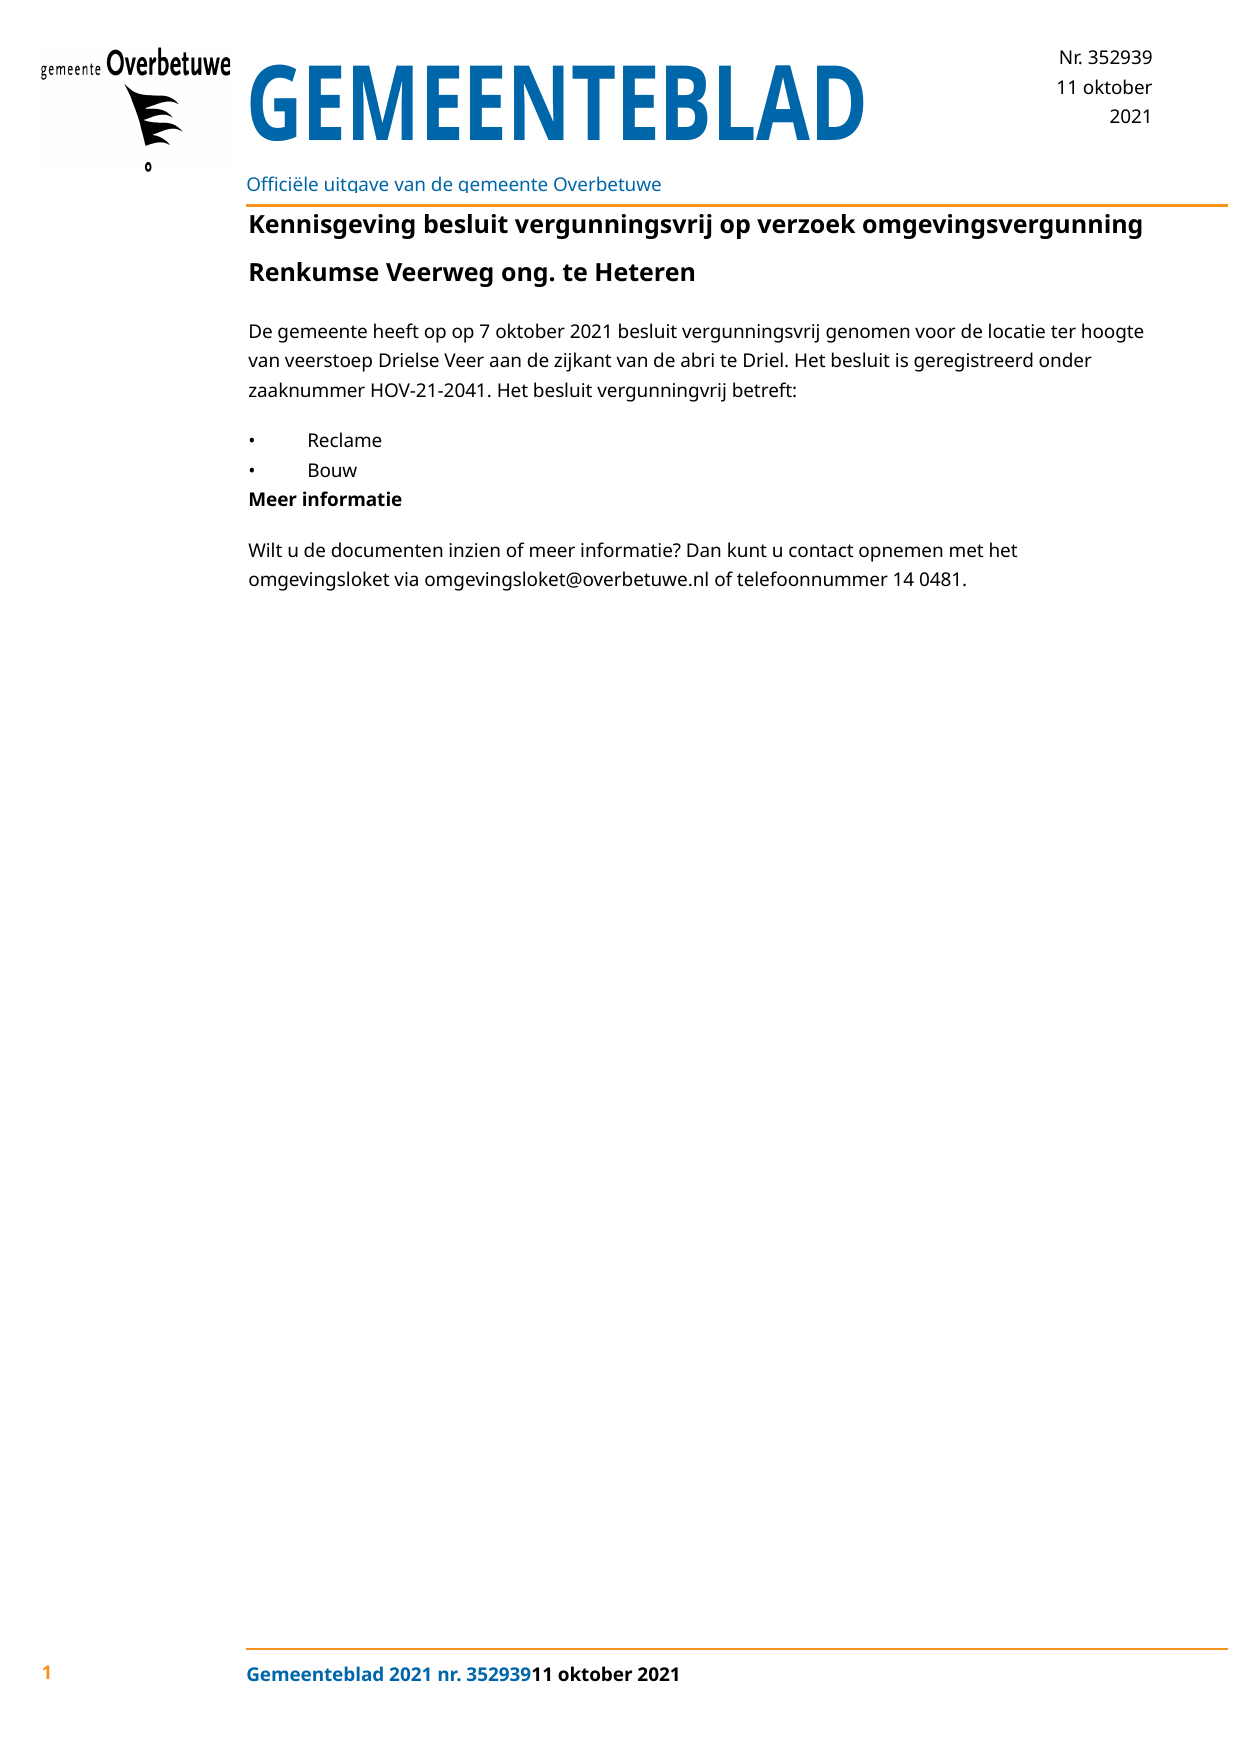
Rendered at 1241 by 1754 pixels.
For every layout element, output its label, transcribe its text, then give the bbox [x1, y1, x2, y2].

text Kennisgeving besluit vergunningsvrij op verzoek omgevingsvergunning Renkumse Veerweg ong. te Heteren [248, 207, 1152, 288]
picture [41, 47, 231, 172]
text Wilt u de documenten inzien of meer informatie? Dan kunt u contact opnemen met het omgevingsloket via omgevingsloket@overbetuwe.nl of telefoonnummer 14 0481. [248, 537, 1152, 592]
list Reclame [248, 427, 1152, 453]
text Meer informatie [248, 487, 1152, 512]
text De gemeente heeft op op 7 oktober 2021 besluit vergunningsvrij genomen voor de locatie ter hoogte van veerstoep Drielse Veer aan de zijkant van de abri te Driel. Het besluit is geregistreerd onder zaaknummer HOV-21-2041. Het besluit vergunningvrij betreft: [248, 318, 1152, 403]
list Bouw [248, 457, 1152, 483]
